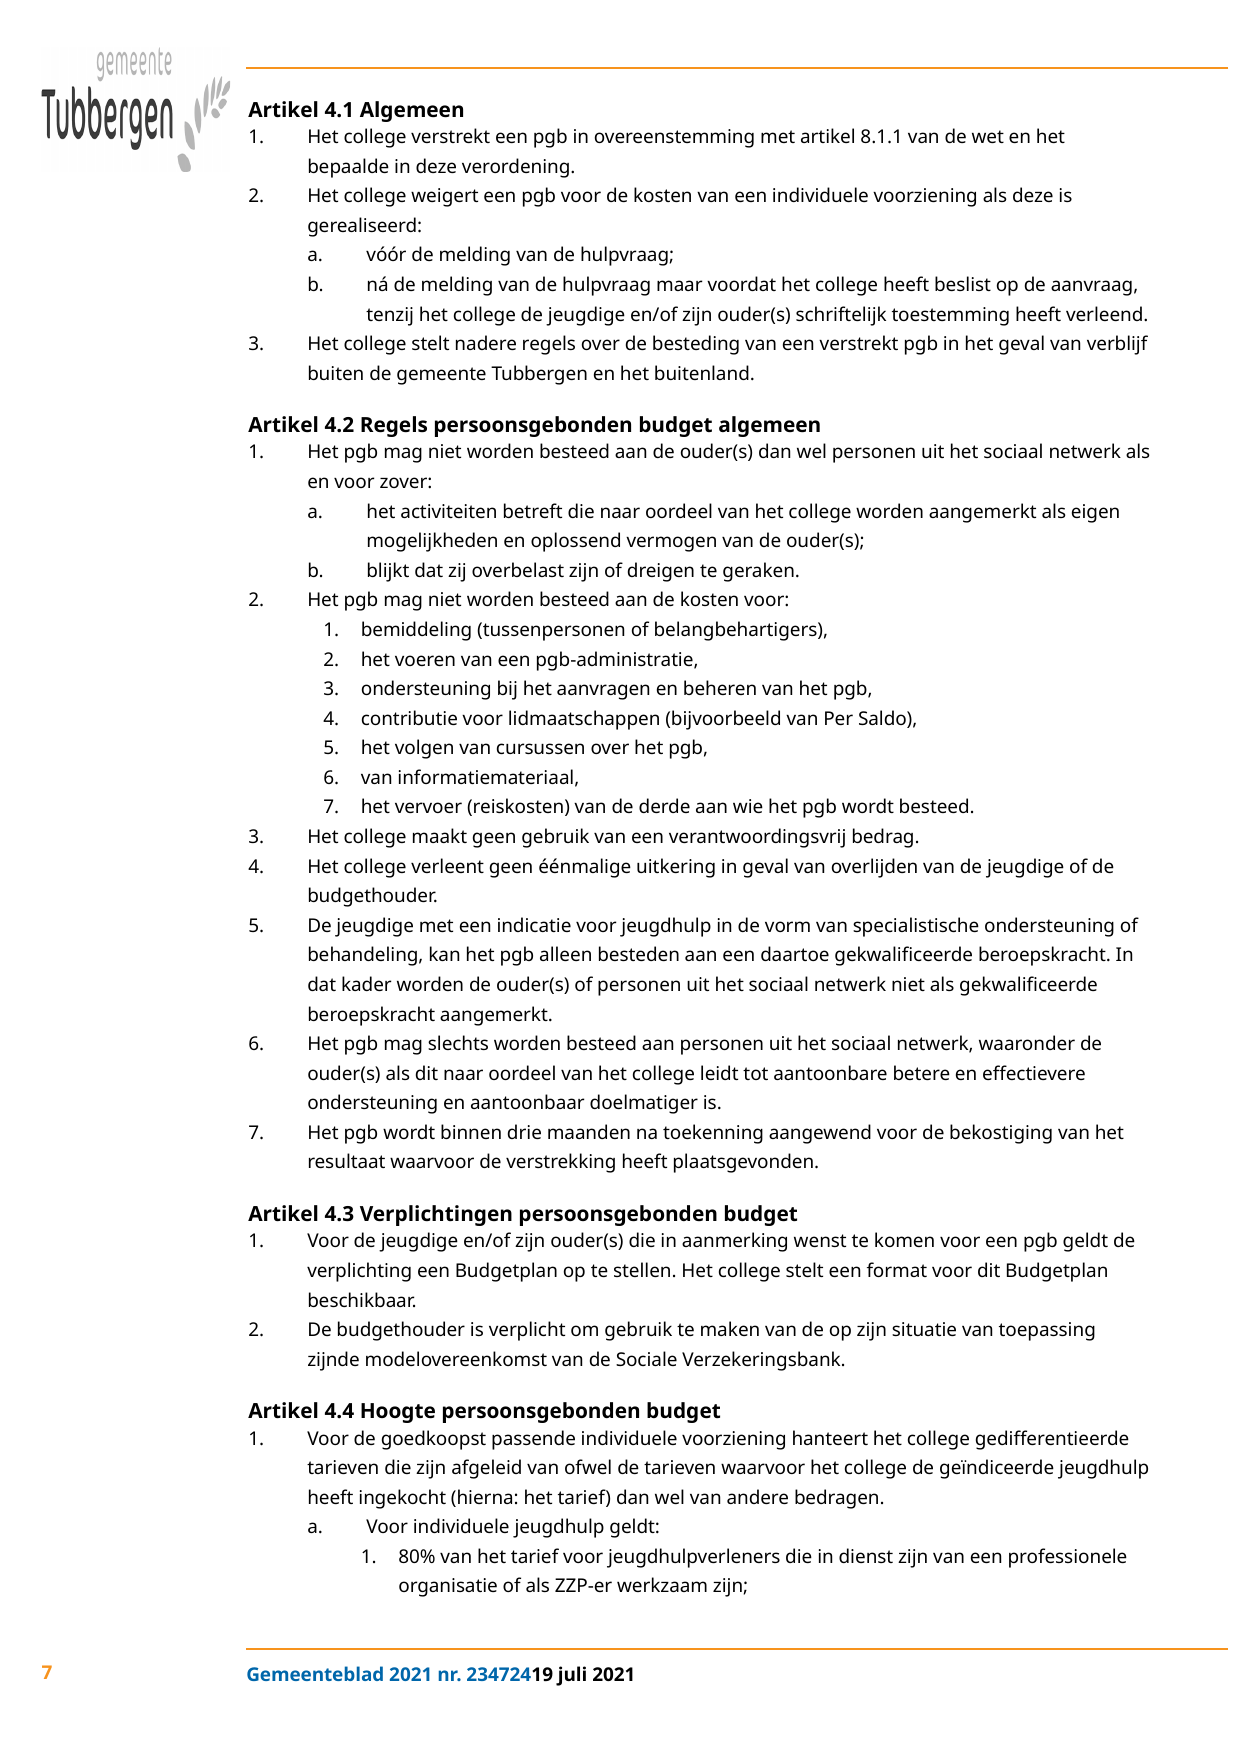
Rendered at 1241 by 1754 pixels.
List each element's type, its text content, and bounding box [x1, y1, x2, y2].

list Het pgb wordt binnen drie maanden na toekenning aangewend voor de bekostiging van het resultaat waarvoor de verstrekking heeft plaatsgevonden. [248, 1119, 1152, 1174]
list het voeren van een pgb-administratie, [323, 646, 1152, 672]
text Artikel 4.1 Algemeen [248, 95, 1152, 123]
list het activiteiten betreft die naar oordeel van het college worden aangemerkt als eigen mogelijkheden en oplossend vermogen van de ouder(s); [307, 498, 1152, 553]
list Het pgb mag slechts worden besteed aan personen uit het sociaal netwerk, waaronder de ouder(s) als dit naar oordeel van het college leidt tot aantoonbare betere en effectievere ondersteuning en aantoonbaar doelmatiger is. [248, 1030, 1152, 1115]
list Het college verstrekt een pgb in overeenstemming met artikel 8.1.1 van de wet en het bepaalde in deze verordening. [248, 123, 1152, 178]
list De jeugdige met een indicatie voor jeugdhulp in de vorm van specialistische ondersteuning of behandeling, kan het pgb alleen besteden aan een daartoe gekwalificeerde beroepskracht. In dat kader worden de ouder(s) of personen uit het sociaal netwerk niet als gekwalificeerde beroepskracht aangemerkt. [248, 912, 1152, 1027]
list ondersteuning bij het aanvragen en beheren van het pgb, [323, 675, 1152, 701]
text Artikel 4.4 Hoogte persoonsgebonden budget [248, 1396, 1152, 1425]
list het volgen van cursussen over het pgb, [323, 734, 1152, 760]
list vóór de melding van de hulpvraag; [307, 242, 1152, 267]
list blijkt dat zij overbelast zijn of dreigen te geraken. [307, 557, 1152, 583]
list De budgethouder is verplicht om gebruik te maken van de op zijn situatie van toepassing zijnde modelovereenkomst van de Sociale Verzekeringsbank. [248, 1316, 1152, 1372]
list Het college weigert een pgb voor de kosten van een individuele voorziening als deze is gerealiseerd: [248, 182, 1152, 238]
picture [41, 47, 231, 172]
list Het pgb mag niet worden besteed aan de ouder(s) dan wel personen uit het sociaal netwerk als en voor zover: [248, 439, 1152, 494]
list Het pgb mag niet worden besteed aan de kosten voor: [248, 587, 1152, 612]
list van informatiemateriaal, [323, 764, 1152, 790]
list Het college maakt geen gebruik van een verantwoordingsvrij bedrag. [248, 823, 1152, 849]
list Het college stelt nadere regels over de besteding van een verstrekt pgb in het geval van verblijf buiten de gemeente Tubbergen en het buitenland. [248, 330, 1152, 386]
list het vervoer (reiskosten) van de derde aan wie het pgb wordt besteed. [323, 794, 1152, 819]
list ná de melding van de hulpvraag maar voordat het college heeft beslist op de aanvraag, tenzij het college de jeugdige en/of zijn ouder(s) schriftelijk toestemming heeft verleend. [307, 271, 1152, 326]
list 80% van het tarief voor jeugdhulpverleners die in dienst zijn van een professionele organisatie of als ZZP-er werkzaam zijn; [361, 1543, 1152, 1598]
list bemiddeling (tussenpersonen of belangbehartigers), [323, 616, 1152, 642]
list contributie voor lidmaatschappen (bijvoorbeeld van Per Saldo), [323, 705, 1152, 731]
list Voor individuele jeugdhulp geldt: [307, 1513, 1152, 1539]
text Artikel 4.3 Verplichtingen persoonsgebonden budget [248, 1199, 1152, 1228]
list Voor de goedkoopst passende individuele voorziening hanteert het college gedifferentieerde tarieven die zijn afgeleid van ofwel de tarieven waarvoor het college de geïndiceerde jeugdhulp heeft ingekocht (hierna: het tarief) dan wel van andere bedragen. [248, 1425, 1152, 1510]
list Voor de jeugdige en/of zijn ouder(s) die in aanmerking wenst te komen voor een pgb geldt de verplichting een Budgetplan op te stellen. Het college stelt een format voor dit Budgetplan beschikbaar. [248, 1228, 1152, 1312]
text Artikel 4.2 Regels persoonsgebonden budget algemeen [248, 410, 1152, 439]
list Het college verleent geen éénmalige uitkering in geval van overlijden van de jeugdige of de budgethouder. [248, 853, 1152, 908]
